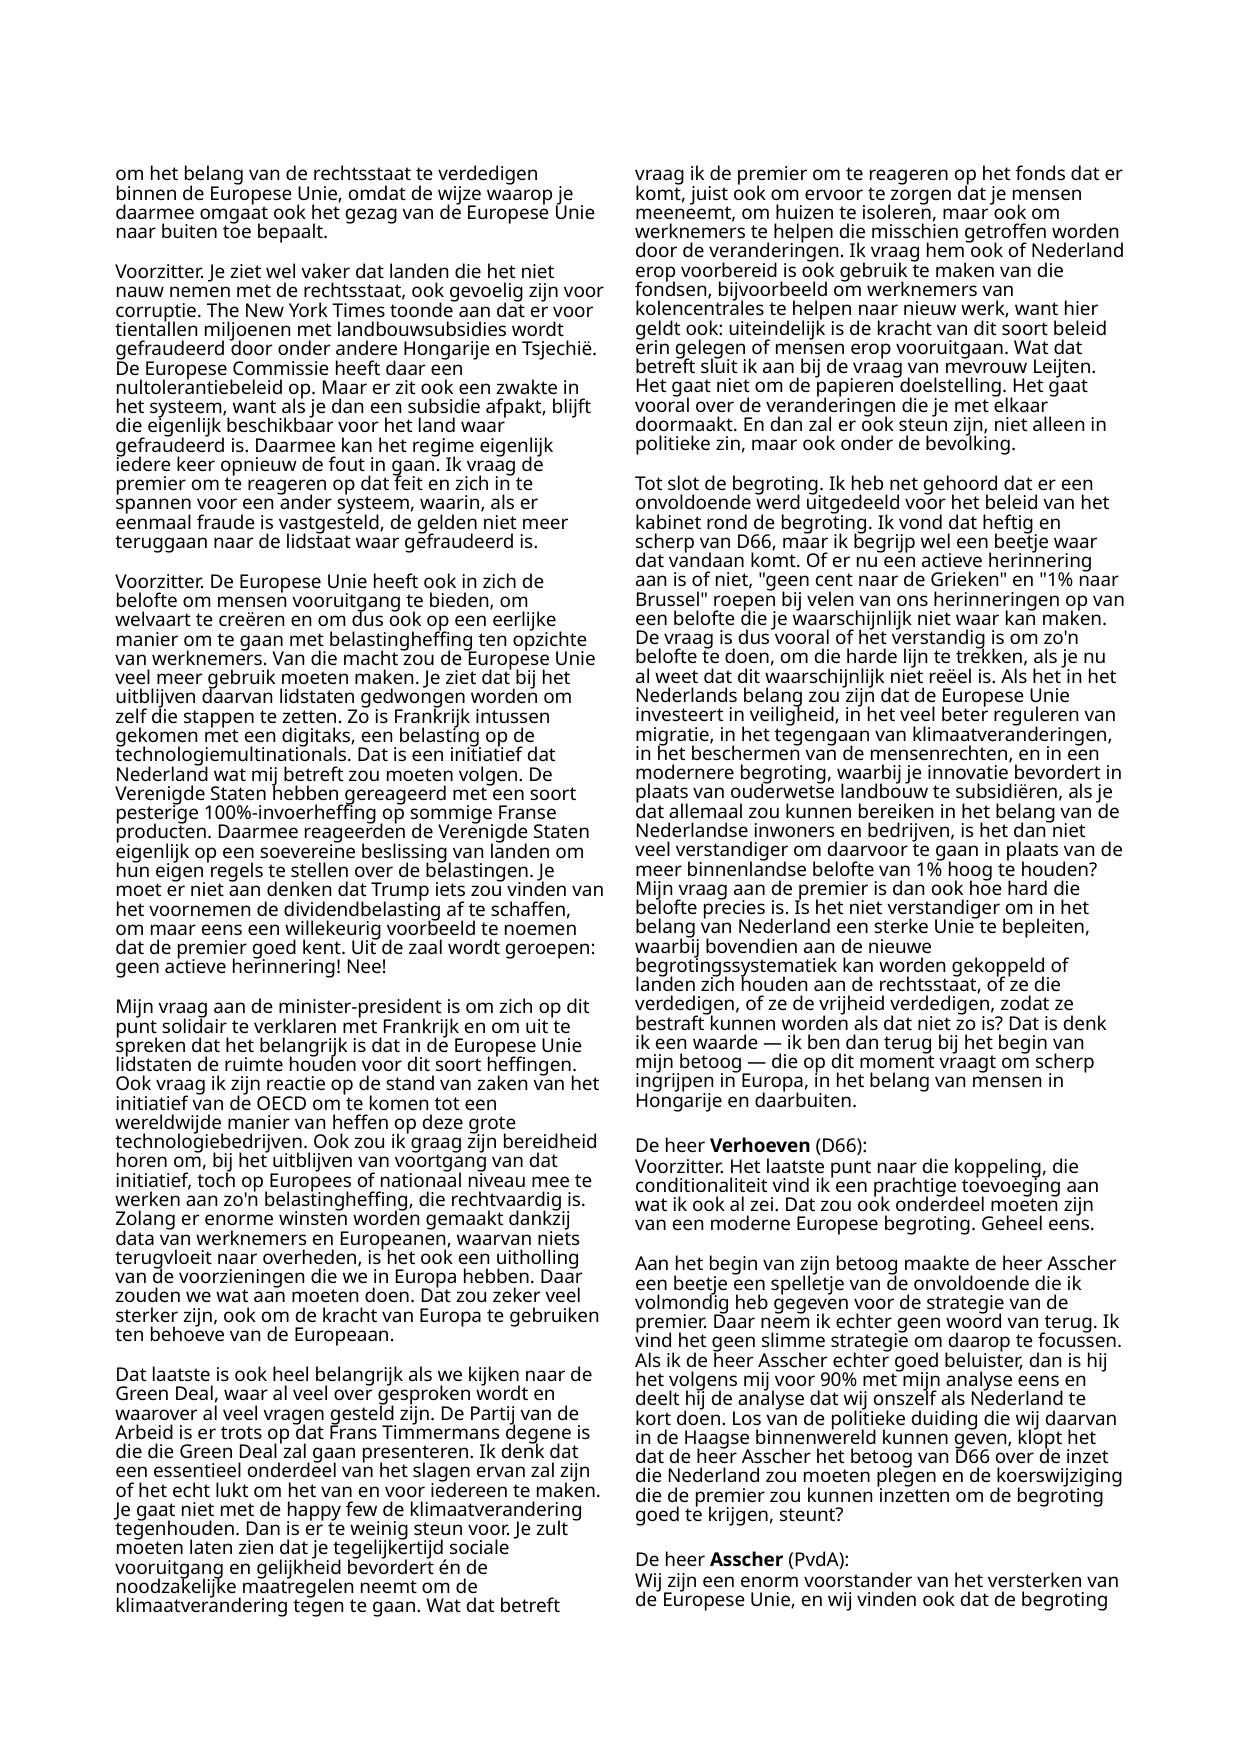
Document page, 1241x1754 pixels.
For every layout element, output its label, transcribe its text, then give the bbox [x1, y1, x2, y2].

text Voorzitter. De Europese Unie heeft ook in zich de belofte om mensen vooruitgang te bieden, om welvaart te creëren en om dus ook op een eerlijke manier om te gaan met belastingheffing ten opzichte van werknemers. Van die macht zou de Europese Unie veel meer gebruik moeten maken. Je ziet dat bij het uitblijven daarvan lidstaten gedwongen worden om zelf die stappen te zetten. Zo is Frankrijk intussen gekomen met een digitaks, een belasting op de technologiemultinationals. Dat is een initiatief dat Nederland wat mij betreft zou moeten volgen. De Verenigde Staten hebben gereageerd met een soort pesterige 100%-invoerheffing op sommige Franse producten. Daarmee reageerden de Verenigde Staten eigenlijk op een soevereine beslissing van landen om hun eigen regels te stellen over de belastingen. Je moet er niet aan denken dat Trump iets zou vinden van het voornemen de dividendbelasting af te schaffen, om maar eens een willekeurig voorbeeld te noemen dat de premier goed kent. Uit de zaal wordt geroepen: geen actieve herinnering! Nee! [115, 573, 605, 978]
text De heer Asscher (PvdA): [635, 1546, 1125, 1572]
text Voorzitter. Je ziet wel vaker dat landen die het niet nauw nemen met de rechtsstaat, ook gevoelig zijn voor corruptie. The New York Times toonde aan dat er voor tientallen miljoenen met landbouwsubsidies wordt gefraudeerd door onder andere Hongarije en Tsjechië. De Europese Commissie heeft daar een nultolerantiebeleid op. Maar er zit ook een zwakte in het systeem, want als je dan een subsidie afpakt, blijft die eigenlijk beschikbaar voor het land waar gefraudeerd is. Daarmee kan het regime eigenlijk iedere keer opnieuw de fout in gaan. Ik vraag de premier om te reageren op dat feit en zich in te spannen voor een ander systeem, waarin, als er eenmaal fraude is vastgesteld, de gelden niet meer teruggaan naar de lidstaat waar gefraudeerd is. [115, 263, 605, 552]
text Dat laatste is ook heel belangrijk als we kijken naar de Green Deal, waar al veel over gesproken wordt en waarover al veel vragen gesteld zijn. De Partij van de Arbeid is er trots op dat Frans Timmermans degene is die die Green Deal zal gaan presenteren. Ik denk dat een essentieel onderdeel van het slagen ervan zal zijn of het echt lukt om het van en voor iedereen te maken. Je gaat niet met de happy few de klimaatverandering tegenhouden. Dan is er te weinig steun voor. Je zult moeten laten zien dat je tegelijkertijd sociale vooruitgang en gelijkheid bevordert én de noodzakelijke maatregelen neemt om de klimaatverandering tegen te gaan. Wat dat betreft [115, 1366, 605, 1616]
text om het belang van de rechtsstaat te verdedigen binnen de Europese Unie, omdat de wijze waarop je daarmee omgaat ook het gezag van de Europese Unie naar buiten toe bepaalt. [115, 165, 605, 242]
text Tot slot de begroting. Ik heb net gehoord dat er een onvoldoende werd uitgedeeld voor het beleid van het kabinet rond de begroting. Ik vond dat heftig en scherp van D66, maar ik begrijp wel een beetje waar dat vandaan komt. Of er nu een actieve herinnering aan is of niet, "geen cent naar de Grieken" en "1% naar Brussel" roepen bij velen van ons herinneringen op van een belofte die je waarschijnlijk niet waar kan maken. De vraag is dus vooral of het verstandig is om zo'n belofte te doen, om die harde lijn te trekken, als je nu al weet dat dit waarschijnlijk niet reëel is. Als het in het Nederlands belang zou zijn dat de Europese Unie investeert in veiligheid, in het veel beter reguleren van migratie, in het tegengaan van klimaatveranderingen, in het beschermen van de mensenrechten, en in een modernere begroting, waarbij je innovatie bevordert in plaats van ouderwetse landbouw te subsidiëren, als je dat allemaal zou kunnen bereiken in het belang van de Nederlandse inwoners en bedrijven, is het dan niet veel verstandiger om daarvoor te gaan in plaats van de meer binnenlandse belofte van 1% hoog te houden? Mijn vraag aan de premier is dan ook hoe hard die belofte precies is. Is het niet verstandiger om in het belang van Nederland een sterke Unie te bepleiten, waarbij bovendien aan de nieuwe begrotingssystematiek kan worden gekoppeld of landen zich houden aan de rechtsstaat, of ze die verdedigen, of ze de vrijheid verdedigen, zodat ze bestraft kunnen worden als dat niet zo is? Dat is denk ik een waarde — ik ben dan terug bij het begin van mijn betoog — die op dit moment vraagt om scherp ingrijpen in Europa, in het belang van mensen in Hongarije en daarbuiten. [635, 475, 1125, 1111]
text Aan het begin van zijn betoog maakte de heer Asscher een beetje een spelletje van de onvoldoende die ik volmondig heb gegeven voor de strategie van de premier. Daar neem ik echter geen woord van terug. Ik vind het geen slimme strategie om daarop te focussen. Als ik de heer Asscher echter goed beluister, dan is hij het volgens mij voor 90% met mijn analyse eens en deelt hij de analyse dat wij onszelf als Nederland te kort doen. Los van de politieke duiding die wij daarvan in de Haagse binnenwereld kunnen geven, klopt het dat de heer Asscher het betoog van D66 over de inzet die Nederland zou moeten plegen en de koerswijziging die de premier zou kunnen inzetten om de begroting goed te krijgen, steunt? [635, 1255, 1125, 1525]
text Wij zijn een enorm voorstander van het versterken van de Europese Unie, en wij vinden ook dat de begroting [635, 1572, 1125, 1610]
text Voorzitter. Het laatste punt naar die koppeling, die conditionaliteit vind ik een prachtige toevoeging aan wat ik ook al zei. Dat zou ook onderdeel moeten zijn van een moderne Europese begroting. Geheel eens. [635, 1158, 1125, 1235]
text De heer Verhoeven (D66): [635, 1132, 1125, 1158]
text vraag ik de premier om te reageren op het fonds dat er komt, juist ook om ervoor te zorgen dat je mensen meeneemt, om huizen te isoleren, maar ook om werknemers te helpen die misschien getroffen worden door de veranderingen. Ik vraag hem ook of Nederland erop voorbereid is ook gebruik te maken van die fondsen, bijvoorbeeld om werknemers van kolencentrales te helpen naar nieuw werk, want hier geldt ook: uiteindelijk is de kracht van dit soort beleid erin gelegen of mensen erop vooruitgaan. Wat dat betreft sluit ik aan bij de vraag van mevrouw Leijten. Het gaat niet om de papieren doelstelling. Het gaat vooral over de veranderingen die je met elkaar doormaakt. En dan zal er ook steun zijn, niet alleen in politieke zin, maar ook onder de bevolking. [635, 165, 1125, 454]
text Mijn vraag aan de minister-president is om zich op dit punt solidair te verklaren met Frankrijk en om uit te spreken dat het belangrijk is dat in de Europese Unie lidstaten de ruimte houden voor dit soort heffingen. Ook vraag ik zijn reactie op de stand van zaken van het initiatief van de OECD om te komen tot een wereldwijde manier van heffen op deze grote technologiebedrijven. Ook zou ik graag zijn bereidheid horen om, bij het uitblijven van voortgang van dat initiatief, toch op Europees of nationaal niveau mee te werken aan zo'n belastingheffing, die rechtvaardig is. Zolang er enorme winsten worden gemaakt dankzij data van werknemers en Europeanen, waarvan niets terugvloeit naar overheden, is het ook een uitholling van de voorzieningen die we in Europa hebben. Daar zouden we wat aan moeten doen. Dat zou zeker veel sterker zijn, ook om de kracht van Europa te gebruiken ten behoeve van de Europeaan. [115, 998, 605, 1345]
